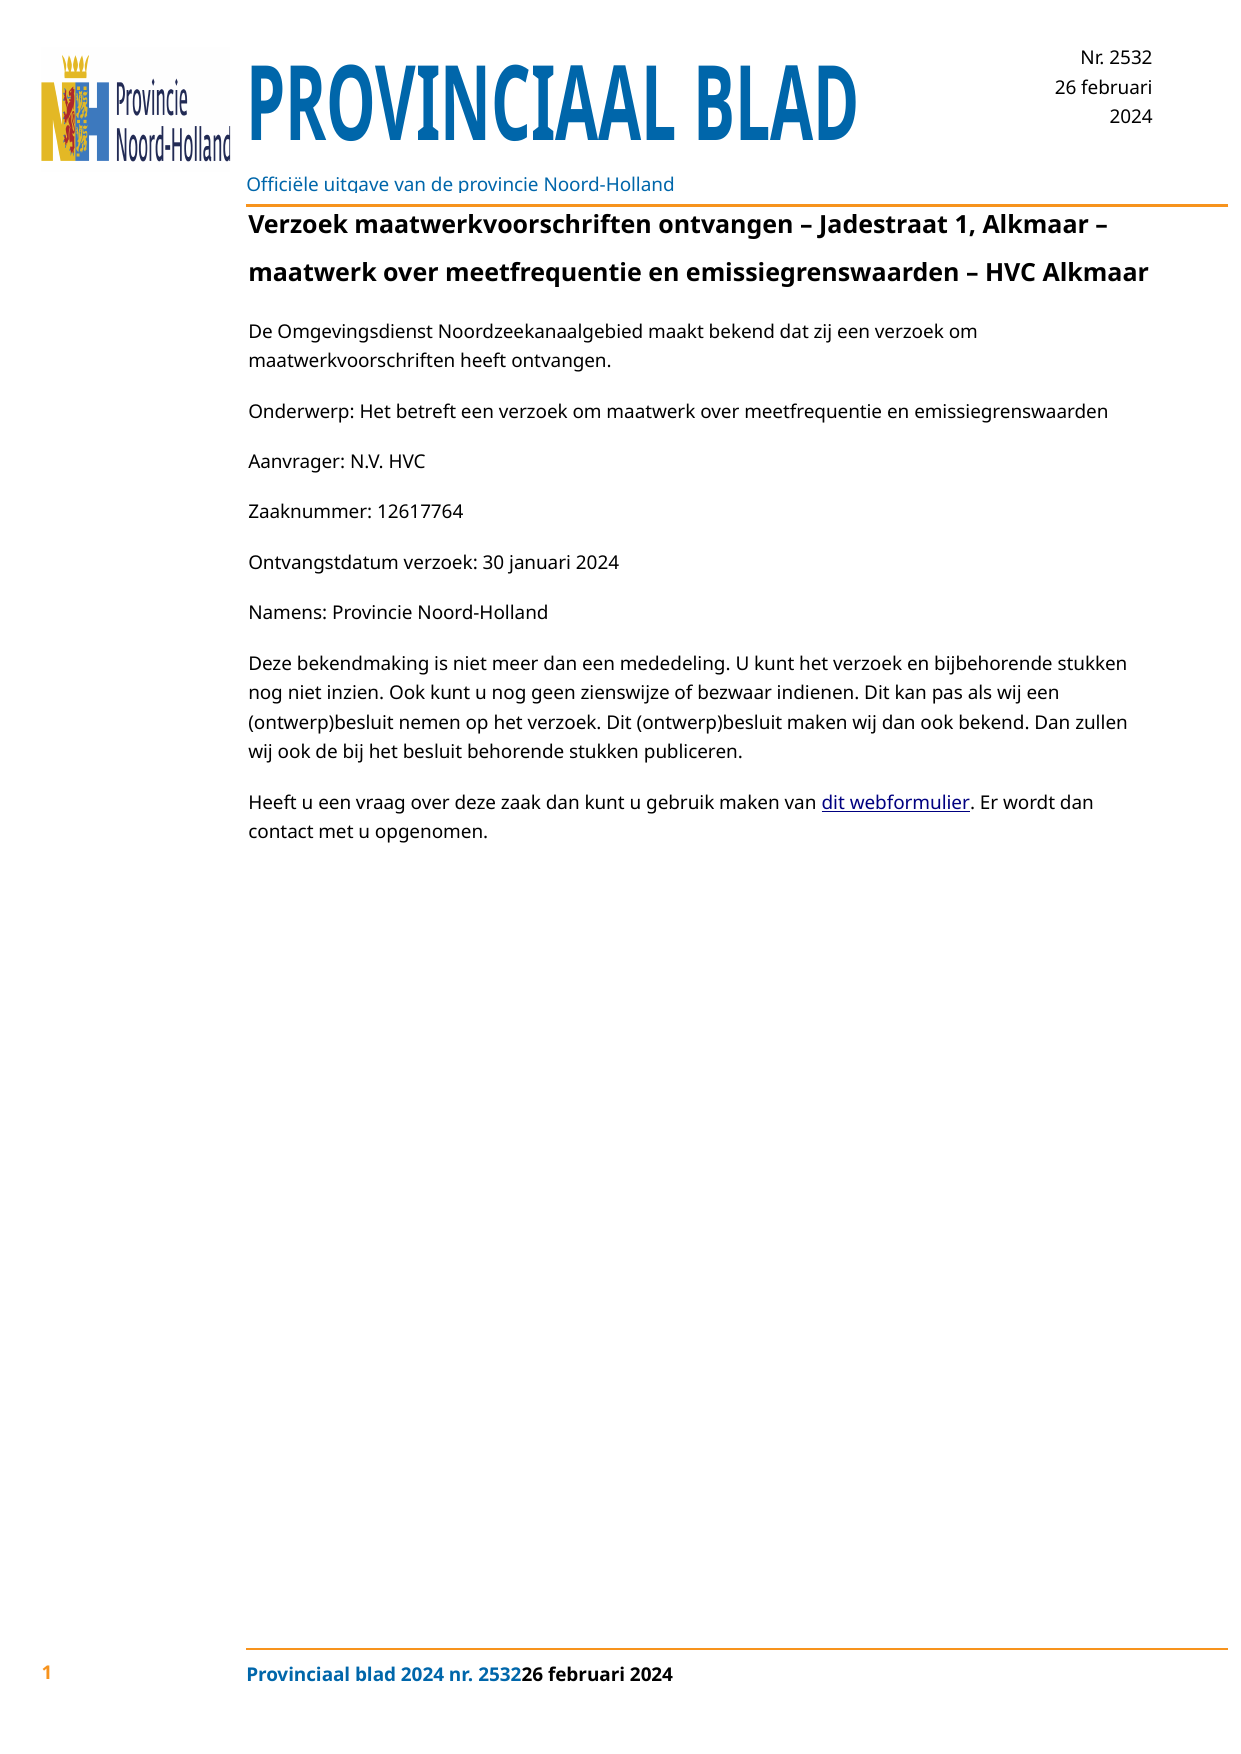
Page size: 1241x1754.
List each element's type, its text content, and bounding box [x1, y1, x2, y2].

text Zaaknummer: 12617764 [248, 499, 1152, 524]
text Deze bekendmaking is niet meer dan een mededeling. U kunt het verzoek en bijbehorende stukken nog niet inzien. Ook kunt u nog geen zienswijze of bezwaar indienen. Dit kan pas als wij een (ontwerp)besluit nemen op het verzoek. Dit (ontwerp)besluit maken wij dan ook bekend. Dan zullen wij ook de bij het besluit behorende stukken publiceren. [248, 650, 1152, 764]
text De Omgevingsdienst Noordzeekanaalgebied maakt bekend dat zij een verzoek om maatwerkvoorschriften heeft ontvangen. [248, 318, 1152, 373]
picture [41, 47, 231, 172]
text Aanvrager: N.V. HVC [248, 448, 1152, 474]
text Verzoek maatwerkvoorschriften ontvangen – Jadestraat 1, Alkmaar – maatwerk over meetfrequentie en emissiegrenswaarden – HVC Alkmaar [248, 207, 1152, 288]
text Namens: Provincie Noord-Holland [248, 599, 1152, 625]
text Ontvangstdatum verzoek: 30 januari 2024 [248, 549, 1152, 575]
text Onderwerp: Het betreft een verzoek om maatwerk over meetfrequentie en emissiegrenswaarden [248, 398, 1152, 424]
text Heeft u een vraag over deze zaak dan kunt u gebruik maken van dit webformulier. Er wordt dan contact met u opgenomen. [248, 789, 1152, 844]
